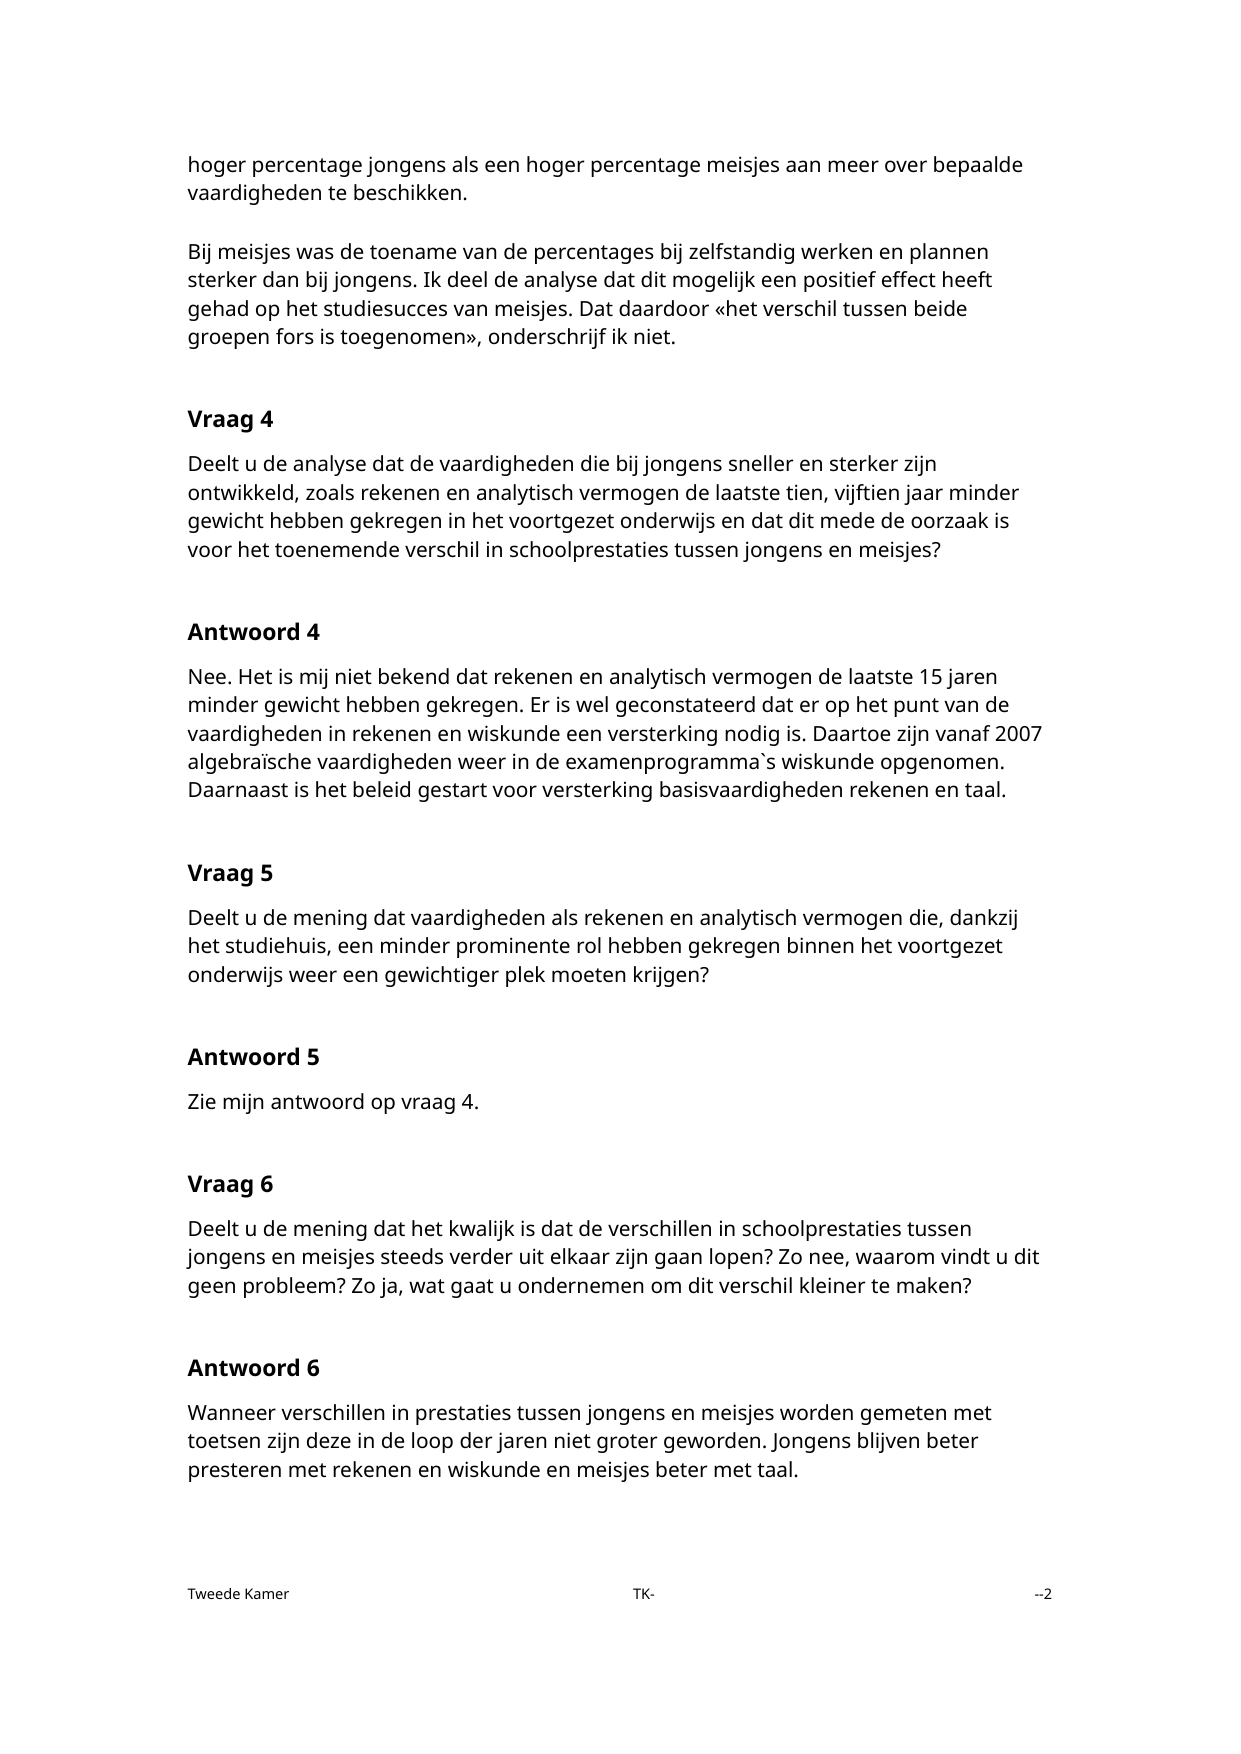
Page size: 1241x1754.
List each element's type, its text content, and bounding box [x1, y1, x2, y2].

text Deelt u de analyse dat de vaardigheden die bij jongens sneller en sterker zijn ontwikkeld, zoals rekenen en analytisch vermogen de laatste tien, vijftien jaar minder gewicht hebben gekregen in het voortgezet onderwijs en dat dit mede de oorzaak is voor het toenemende verschil in schoolprestaties tussen jongens en meisjes? [187, 449, 1053, 563]
text Bij meisjes was de toename van de percentages bij zelfstandig werken en plannen sterker dan bij jongens. Ik deel de analyse dat dit mogelijk een positief effect heeft gehad op het studiesucces van meisjes. Dat daardoor «het verschil tussen beide groepen fors is toegenomen», onderschrijf ik niet. [187, 237, 1053, 351]
text Nee. Het is mij niet bekend dat rekenen en analytisch vermogen de laatste 15 jaren minder gewicht hebben gekregen. Er is wel geconstateerd dat er op het punt van de vaardigheden in rekenen en wiskunde een versterking nodig is. Daartoe zijn vanaf 2007 algebraïsche vaardigheden weer in de examenprogramma`s wiskunde opgenomen. Daarnaast is het beleid gestart voor versterking basisvaardigheden rekenen en taal. [187, 662, 1053, 804]
text Deelt u de mening dat vaardigheden als rekenen en analytisch vermogen die, dankzij het studiehuis, een minder prominente rol hebben gekregen binnen het voortgezet onderwijs weer een gewichtiger plek moeten krijgen? [187, 903, 1053, 988]
subtitle Vraag 4 [187, 403, 1053, 434]
subtitle Antwoord 4 [187, 616, 1053, 647]
subtitle Vraag 6 [187, 1168, 1053, 1199]
text hoger percentage jongens als een hoger percentage meisjes aan meer over bepaalde vaardigheden te beschikken. [187, 150, 1053, 207]
subtitle Vraag 5 [187, 857, 1053, 888]
text Wanneer verschillen in prestaties tussen jongens en meisjes worden gemeten met toetsen zijn deze in de loop der jaren niet groter geworden. Jongens blijven beter presteren met rekenen en wiskunde en meisjes beter met taal. [187, 1398, 1053, 1483]
subtitle Antwoord 5 [187, 1041, 1053, 1072]
text Deelt u de mening dat het kwalijk is dat de verschillen in schoolprestaties tussen jongens en meisjes steeds verder uit elkaar zijn gaan lopen? Zo nee, waarom vindt u dit geen probleem? Zo ja, wat gaat u ondernemen om dit verschil kleiner te maken? [187, 1214, 1053, 1299]
subtitle Antwoord 6 [187, 1352, 1053, 1383]
text Zie mijn antwoord op vraag 4. [187, 1087, 1053, 1115]
